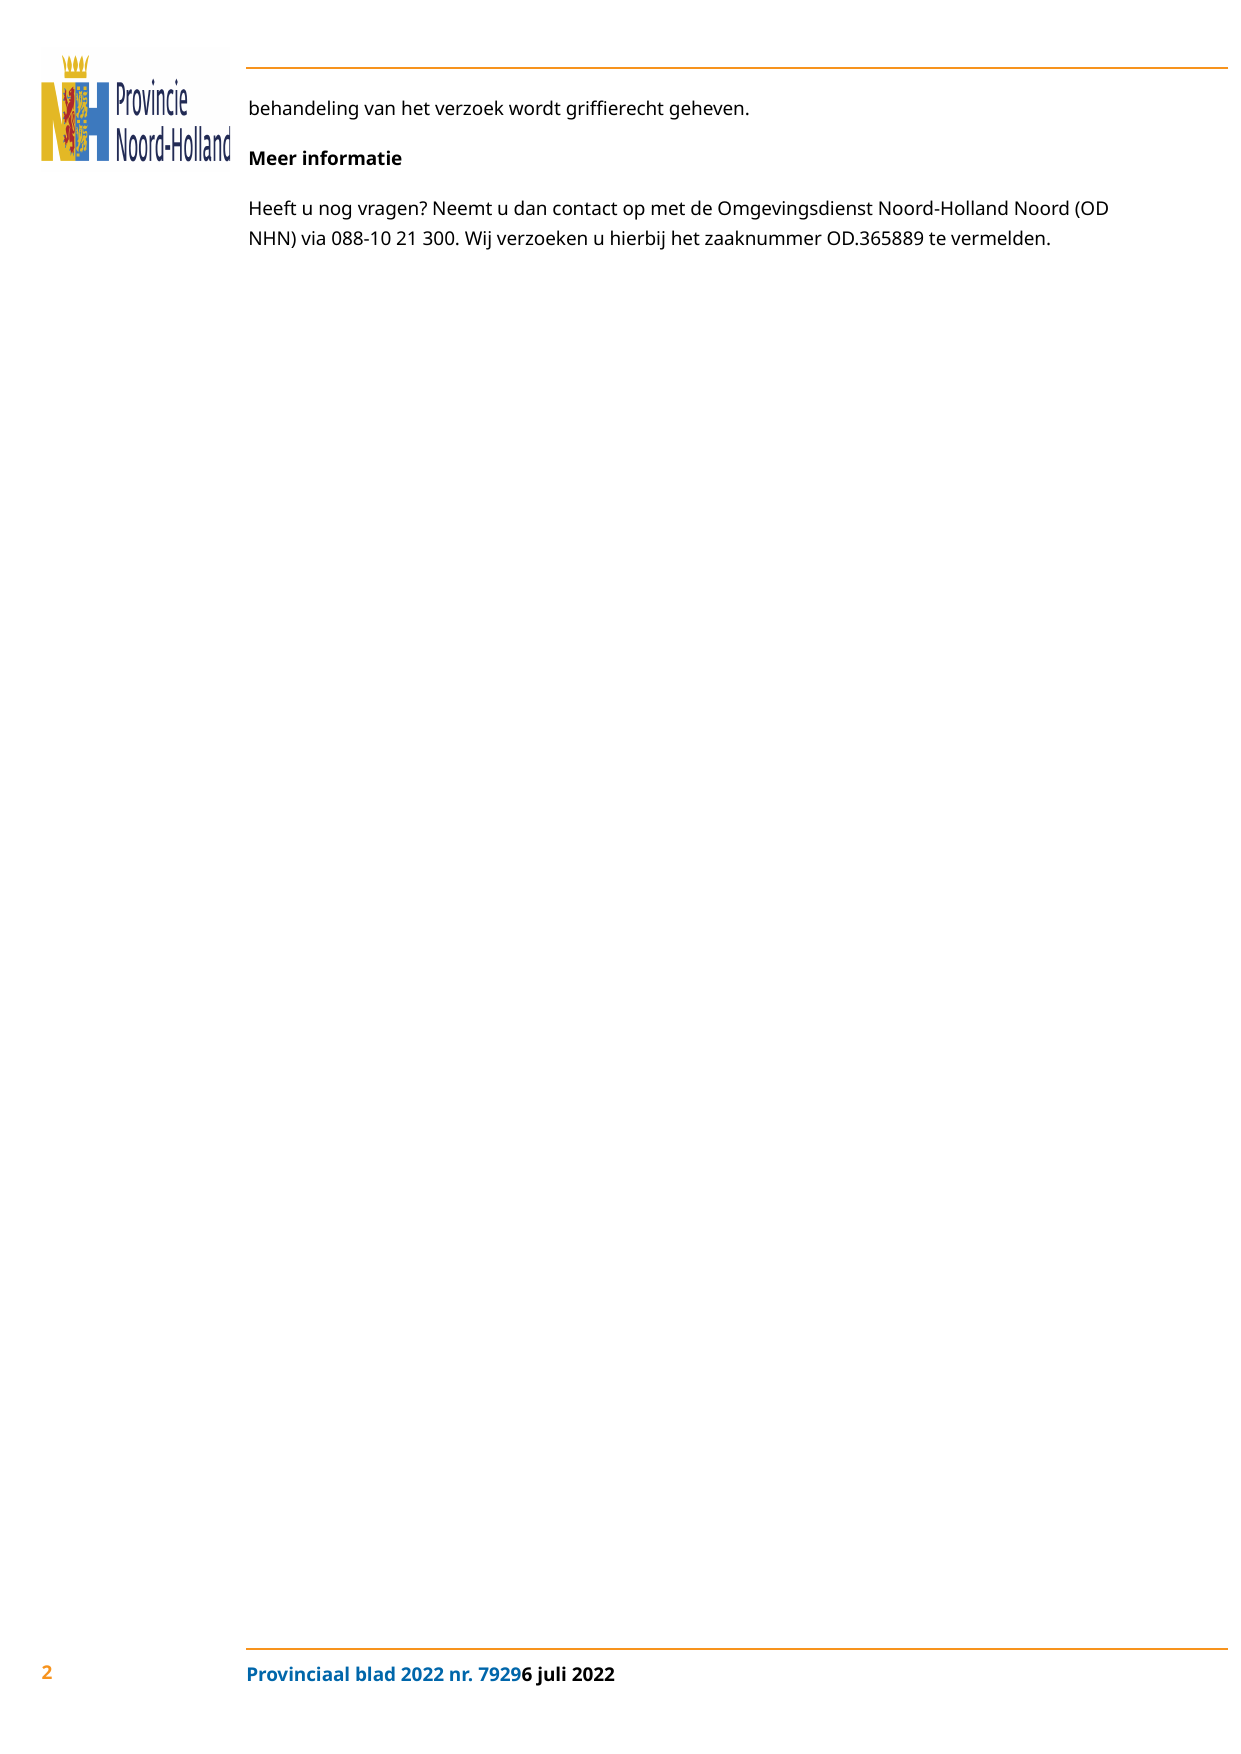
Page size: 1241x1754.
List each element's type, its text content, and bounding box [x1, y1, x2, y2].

picture [41, 47, 231, 172]
text Heeft u nog vragen? Neemt u dan contact op met de Omgevingsdienst Noord-Holland Noord (OD NHN) via 088-10 21 300. Wij verzoeken u hierbij het zaaknummer OD.365889 te vermelden. [248, 196, 1152, 251]
text Meer informatie [248, 145, 1152, 171]
text behandeling van het verzoek wordt griffierecht geheven. [248, 95, 1152, 121]
